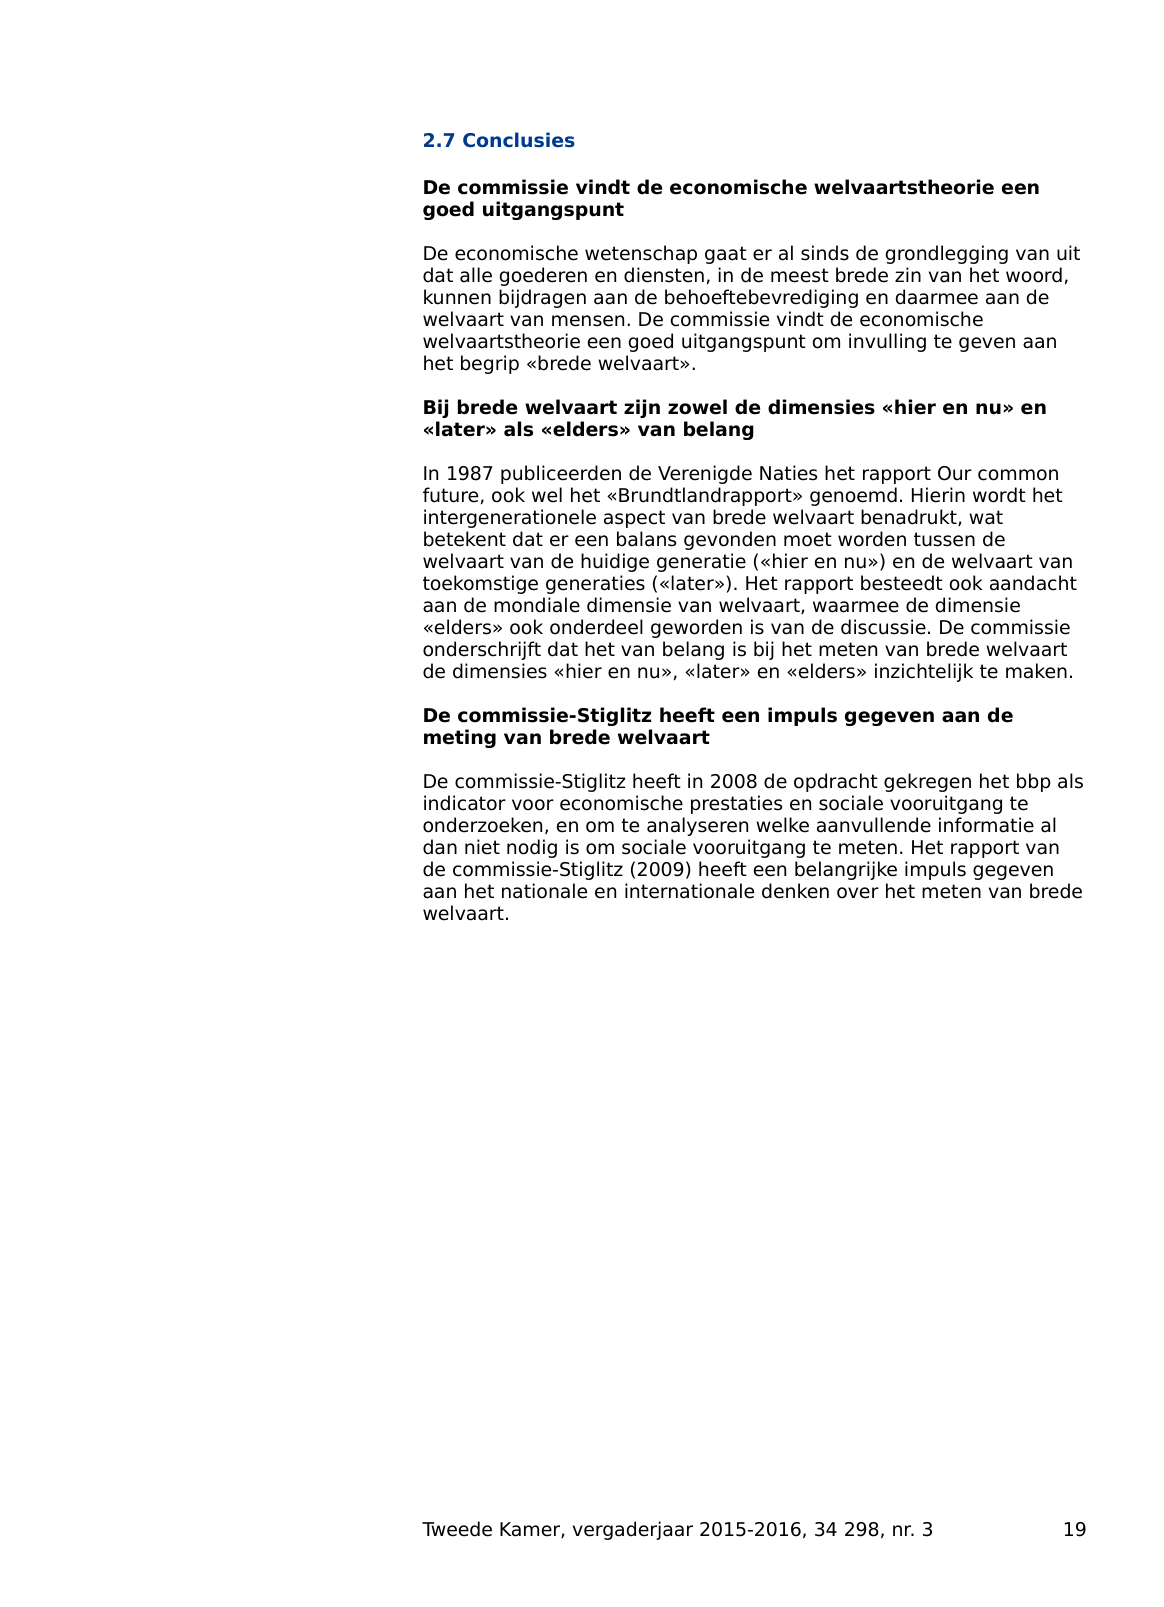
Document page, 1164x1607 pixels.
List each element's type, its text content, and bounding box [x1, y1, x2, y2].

subtitle 2.7 Conclusies [422, 130, 1087, 152]
text De commissie-Stiglitz heeft in 2008 de opdracht gekregen het bbp als indicator voor economische prestaties en sociale vooruitgang te onderzoeken, en om te analyseren welke aanvullende informatie al dan niet nodig is om sociale vooruitgang te meten. Het rapport van de commissie-Stiglitz (2009) heeft een belangrijke impuls gegeven aan het nationale en internationale denken over het meten van brede welvaart. [422, 771, 1087, 925]
text De economische wetenschap gaat er al sinds de grondlegging van uit dat alle goederen en diensten, in de meest brede zin van het woord, kunnen bijdragen aan de behoeftebevrediging en daarmee aan de welvaart van mensen. De commissie vindt de economische welvaartstheorie een goed uitgangspunt om invulling te geven aan het begrip «brede welvaart». [422, 243, 1087, 375]
subtitle Bij brede welvaart zijn zowel de dimensies «hier en nu» en «later» als «elders» van belang [422, 397, 1087, 441]
subtitle De commissie vindt de economische welvaartstheorie een goed uitgangspunt [422, 177, 1087, 221]
subtitle De commissie-Stiglitz heeft een impuls gegeven aan de meting van brede welvaart [422, 705, 1087, 749]
text In 1987 publiceerden de Verenigde Naties het rapport Our common future, ook wel het «Brundtlandrapport» genoemd. Hierin wordt het intergenerationele aspect van brede welvaart benadrukt, wat betekent dat er een balans gevonden moet worden tussen de welvaart van de huidige generatie («hier en nu») en de welvaart van toekomstige generaties («later»). Het rapport besteedt ook aandacht aan de mondiale dimensie van welvaart, waarmee de dimensie «elders» ook onderdeel geworden is van de discussie. De commissie onderschrijft dat het van belang is bij het meten van brede welvaart de dimensies «hier en nu», «later» en «elders» inzichtelijk te maken. [422, 463, 1087, 683]
